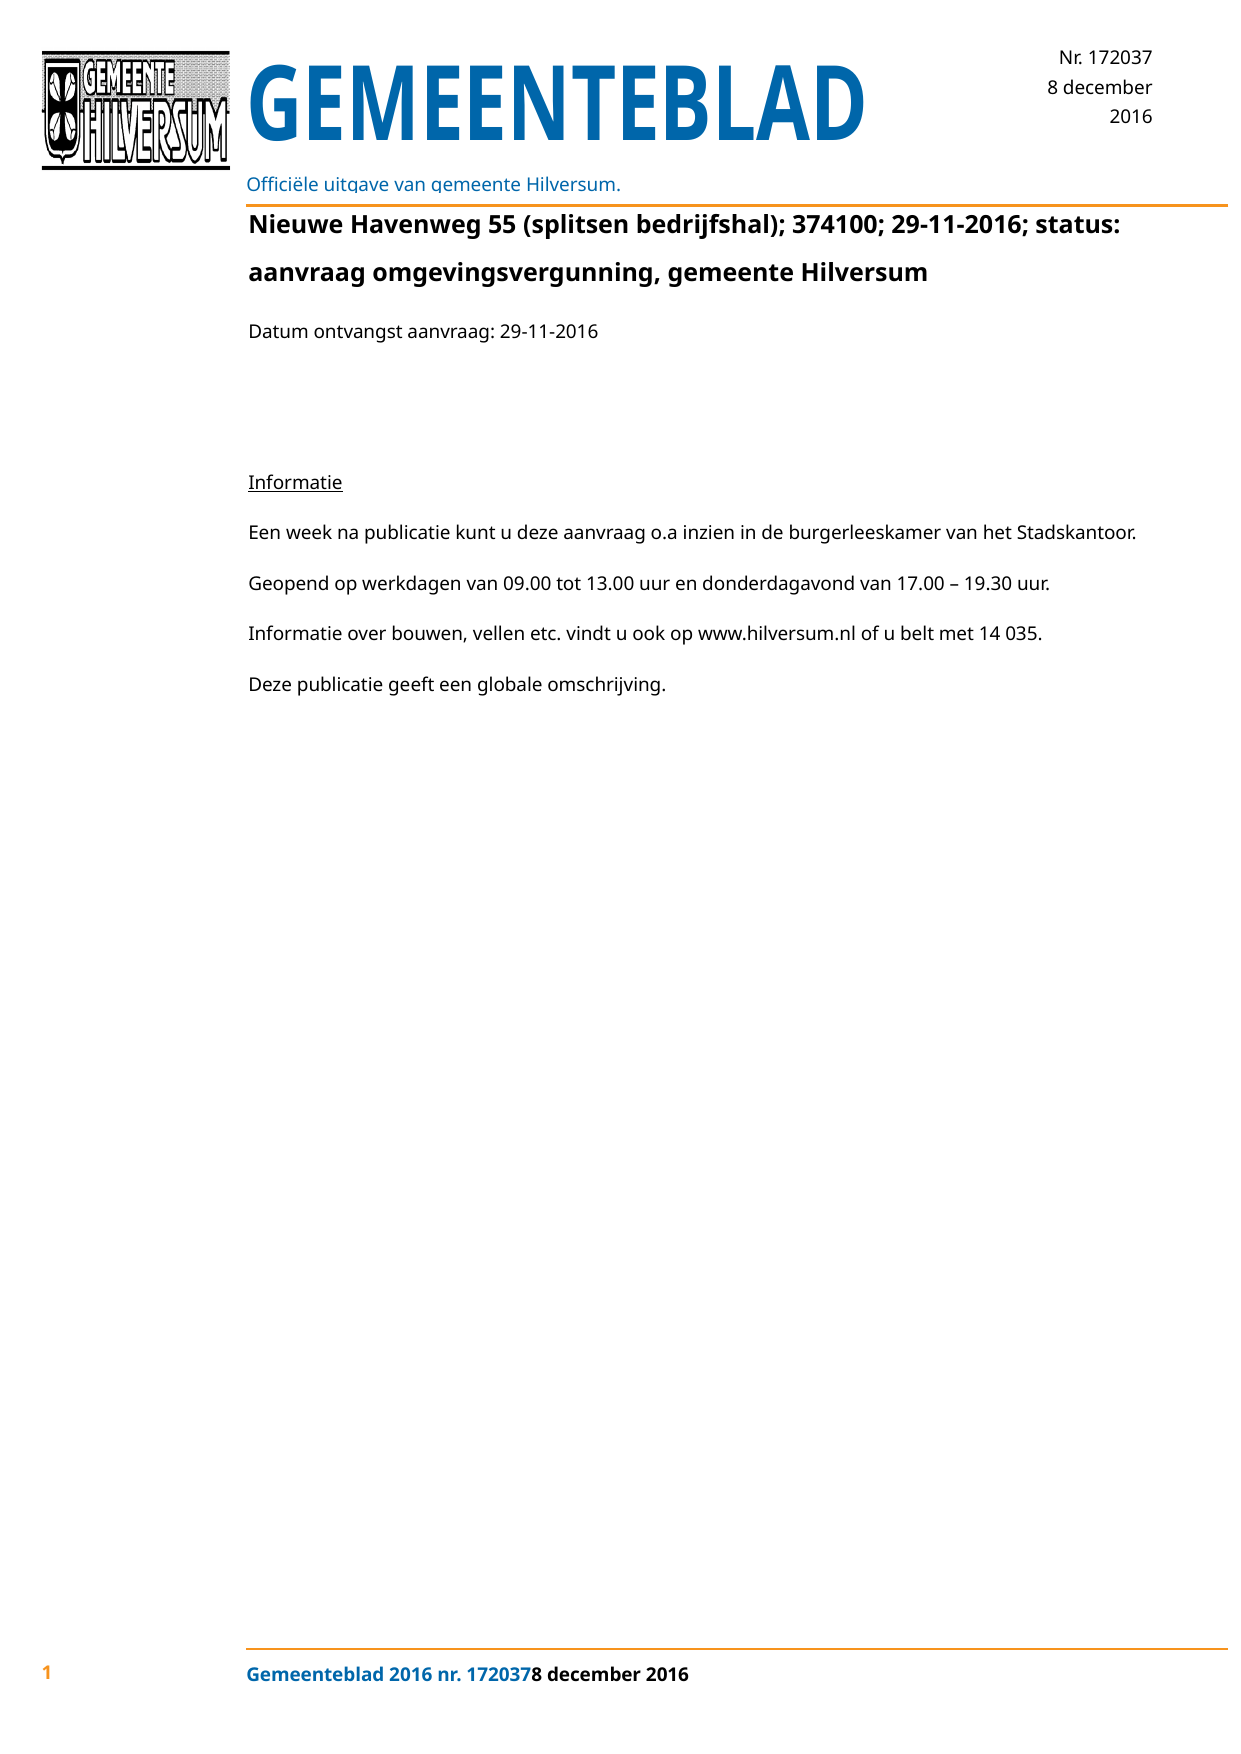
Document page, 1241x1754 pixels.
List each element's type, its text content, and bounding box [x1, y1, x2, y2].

text Deze publicatie geeft een globale omschrijving. [248, 671, 1152, 697]
text Een week na publicatie kunt u deze aanvraag o.a inzien in de burgerleeskamer van het Stadskantoor. [248, 519, 1152, 545]
text Datum ontvangst aanvraag: 29-11-2016 [248, 318, 1152, 344]
text Informatie [248, 469, 1152, 495]
text Geopend op werkdagen van 09.00 tot 13.00 uur en donderdagavond van 17.00 – 19.30 uur. [248, 570, 1152, 596]
text Nieuwe Havenweg 55 (splitsen bedrijfshal); 374100; 29-11-2016; status: aanvraag omgevingsvergunning, gemeente Hilversum [248, 207, 1152, 288]
picture [41, 47, 231, 172]
text Informatie over bouwen, vellen etc. vindt u ook op www.hilversum.nl of u belt met 14 035. [248, 620, 1152, 646]
